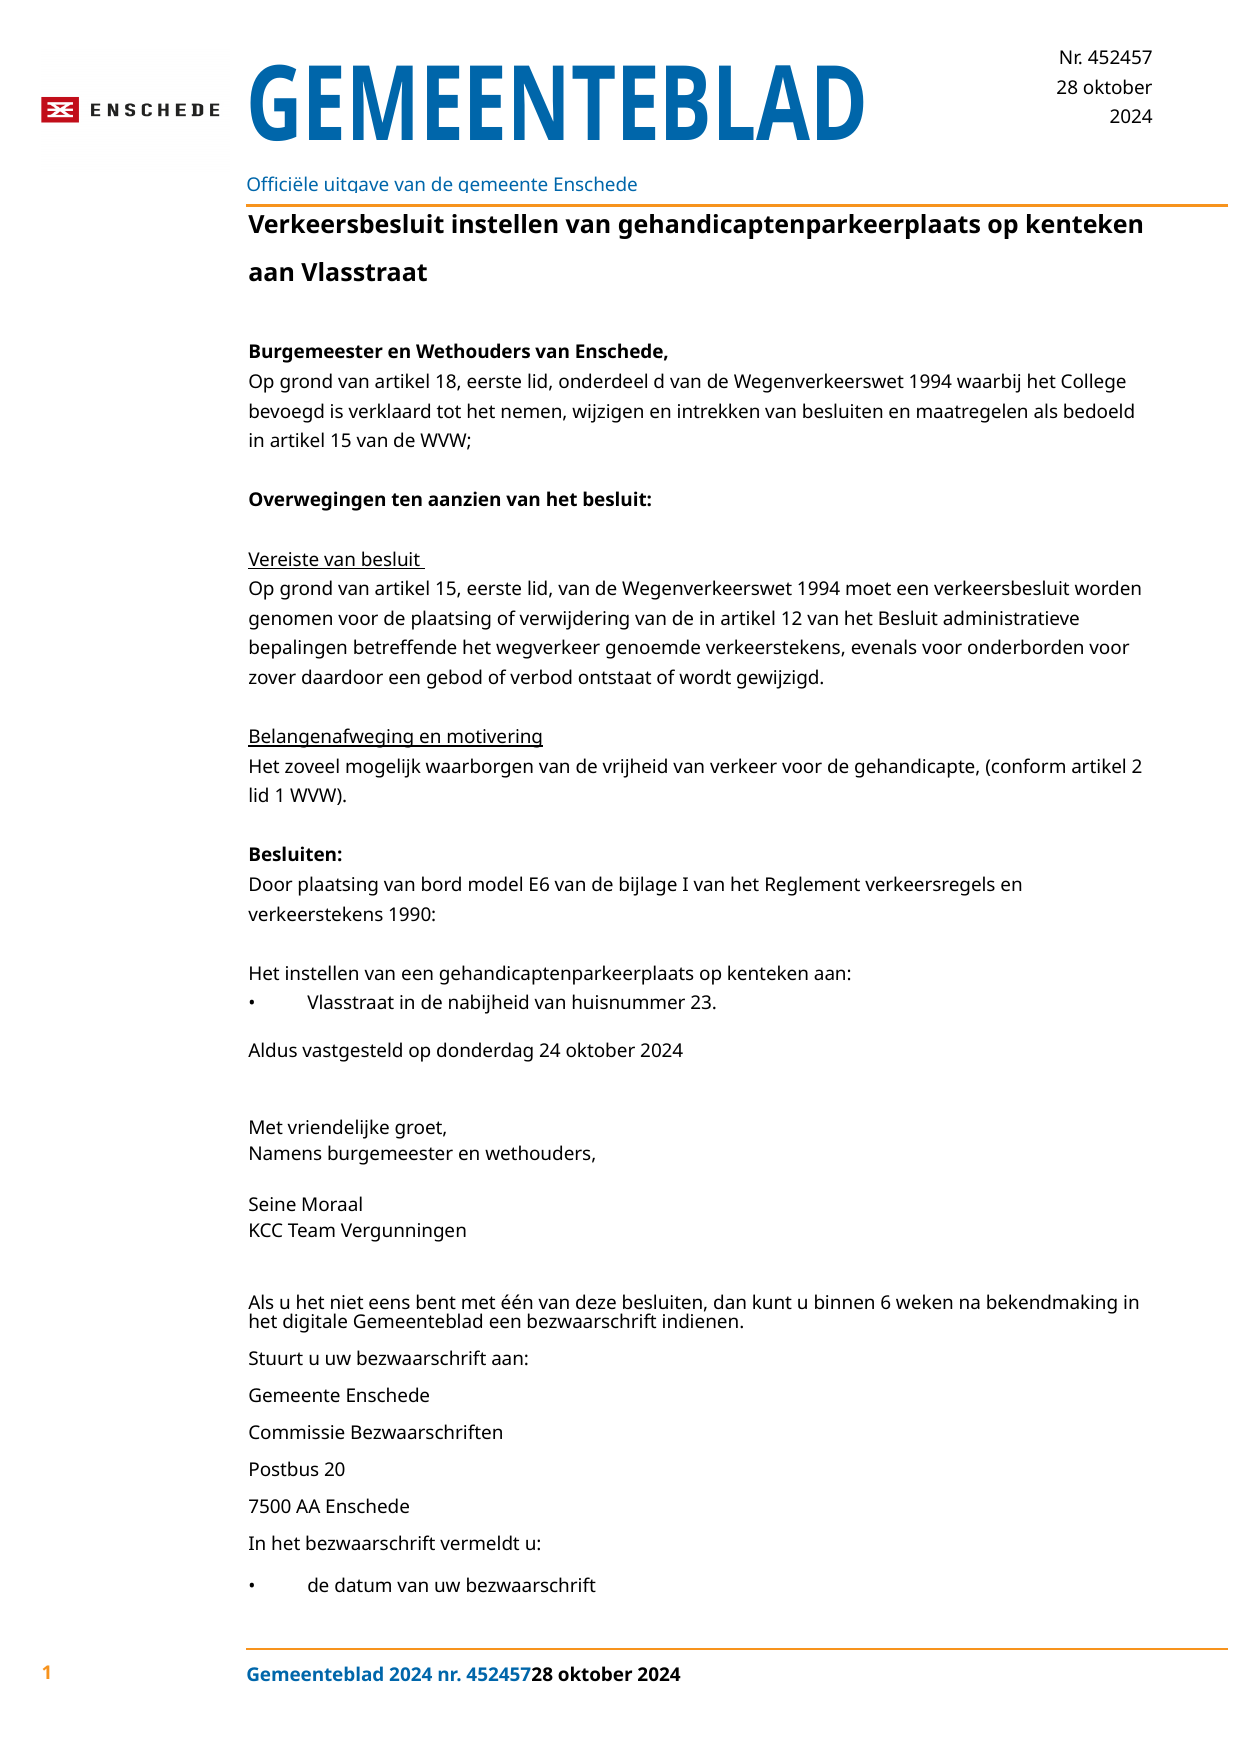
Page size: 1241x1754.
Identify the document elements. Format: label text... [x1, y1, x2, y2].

text Stuurt u uw bezwaarschrift aan: [248, 1350, 1152, 1369]
text Aldus vastgesteld op donderdag 24 oktober 2024 [248, 1037, 1152, 1063]
text Vereiste van besluit [248, 546, 1152, 571]
text Gemeente Enschede [248, 1387, 1152, 1406]
text Op grond van artikel 15, eerste lid, van de Wegenverkeerswet 1994 moet een verkeersbesluit worden genomen voor de plaatsing of verwijdering van de in artikel 12 van het Besluit administratieve bepalingen betreffende het wegverkeer genoemde verkeerstekens, evenals voor onderborden voor zover daardoor een gebod of verbod ontstaat of wordt gewijzigd. [248, 575, 1152, 690]
text 7500 AA Enschede [248, 1498, 1152, 1517]
text Belangenafweging en motivering [248, 723, 1152, 749]
text Het zoveel mogelijk waarborgen van de vrijheid van verkeer voor de gehandicapte, (conform artikel 2 lid 1 WVW). [248, 753, 1152, 808]
text In het bezwaarschrift vermeldt u: [248, 1535, 1152, 1554]
text Met vriendelijke groet, [248, 1114, 1152, 1140]
list Vlasstraat in de nabijheid van huisnummer 23. [248, 989, 1152, 1015]
text Burgemeester en Wethouders van Enschede, [248, 339, 1152, 364]
text Op grond van artikel 18, eerste lid, onderdeel d van de Wegenverkeerswet 1994 waarbij het College bevoegd is verklaard tot het nemen, wijzigen en intrekken van besluiten en maatregelen als bedoeld in artikel 15 van de WVW; [248, 368, 1152, 453]
list de datum van uw bezwaarschrift [248, 1572, 1152, 1598]
text Seine Moraal [248, 1192, 1152, 1217]
text Namens burgemeester en wethouders, [248, 1140, 1152, 1166]
text Door plaatsing van bord model E6 van de bijlage I van het Reglement verkeersregels en verkeerstekens 1990: [248, 871, 1152, 926]
text Postbus 20 [248, 1461, 1152, 1480]
text Commissie Bezwaarschriften [248, 1424, 1152, 1443]
text KCC Team Vergunningen [248, 1217, 1152, 1243]
text Besluiten: [248, 842, 1152, 867]
text Als u het niet eens bent met één van deze besluiten, dan kunt u binnen 6 weken na bekendmaking in het digitale Gemeenteblad een bezwaarschrift indienen. [248, 1294, 1152, 1332]
text Verkeersbesluit instellen van gehandicaptenparkeerplaats op kenteken aan Vlasstraat [248, 207, 1152, 288]
picture [41, 47, 231, 172]
text Overwegingen ten aanzien van het besluit: [248, 487, 1152, 512]
text Het instellen van een gehandicaptenparkeerplaats op kenteken aan: [248, 960, 1152, 986]
